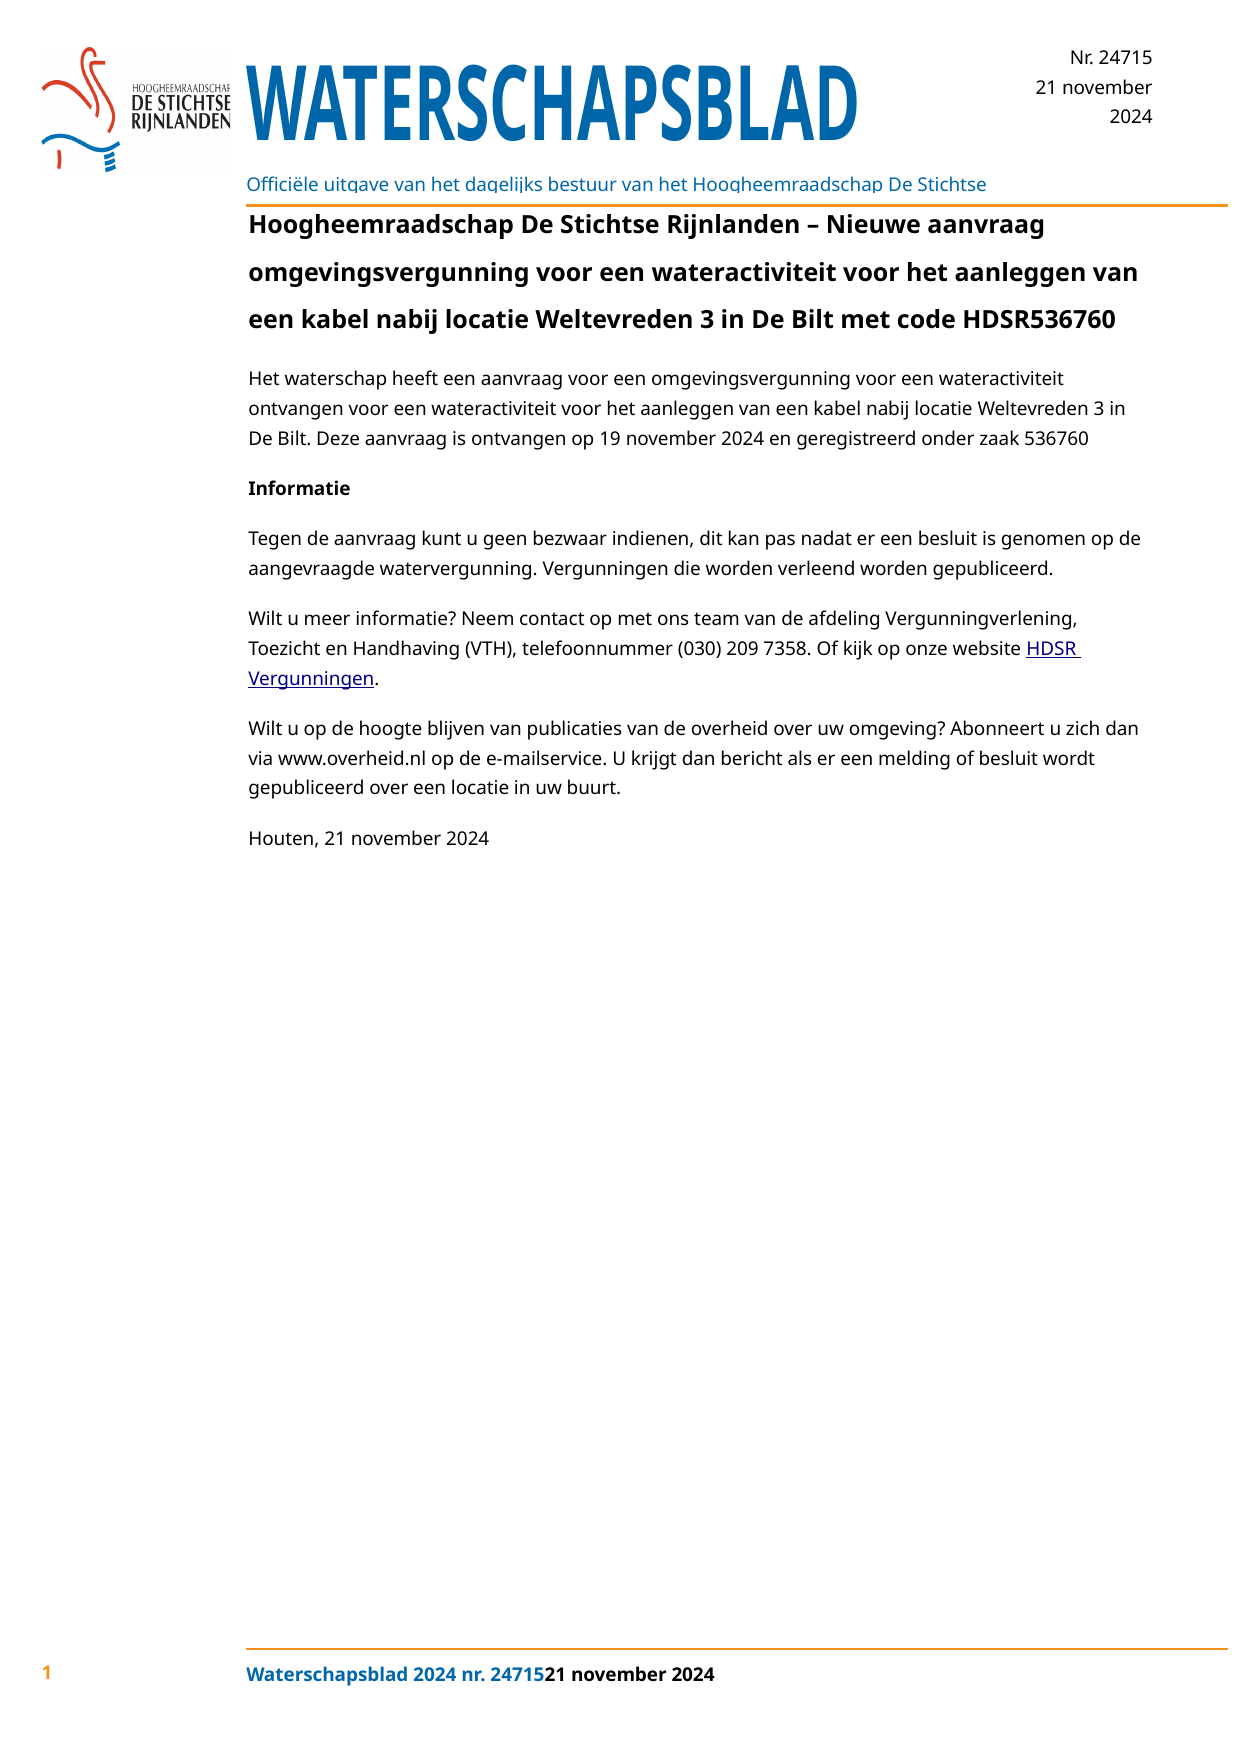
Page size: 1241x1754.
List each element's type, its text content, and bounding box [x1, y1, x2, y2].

text Hoogheemraadschap De Stichtse Rijnlanden – Nieuwe aanvraag omgevingsvergunning voor een wateractiviteit voor het aanleggen van een kabel nabij locatie Weltevreden 3 in De Bilt met code HDSR536760 [248, 207, 1152, 336]
text Het waterschap heeft een aanvraag voor een omgevingsvergunning voor een wateractiviteit ontvangen voor een wateractiviteit voor het aanleggen van een kabel nabij locatie Weltevreden 3 in De Bilt. Deze aanvraag is ontvangen op 19 november 2024 en geregistreerd onder zaak 536760 [248, 366, 1152, 450]
text Informatie [248, 475, 1152, 501]
text Wilt u meer informatie? Neem contact op met ons team van de afdeling Vergunningverlening, Toezicht en Handhaving (VTH), telefoonnummer (030) 209 7358. Of kijk op onze website HDSR Vergunningen. [248, 606, 1152, 690]
picture [41, 47, 231, 172]
text Tegen de aanvraag kunt u geen bezwaar indienen, dit kan pas nadat er een besluit is genomen op de aangevraagde watervergunning. Vergunningen die worden verleend worden gepubliceerd. [248, 526, 1152, 581]
text Wilt u op de hoogte blijven van publicaties van de overheid over uw omgeving? Abonneert u zich dan via www.overheid.nl op de e-mailservice. U krijgt dan bericht als er een melding of besluit wordt gepubliceerd over een locatie in uw buurt. [248, 715, 1152, 800]
text Houten, 21 november 2024 [248, 825, 1152, 850]
